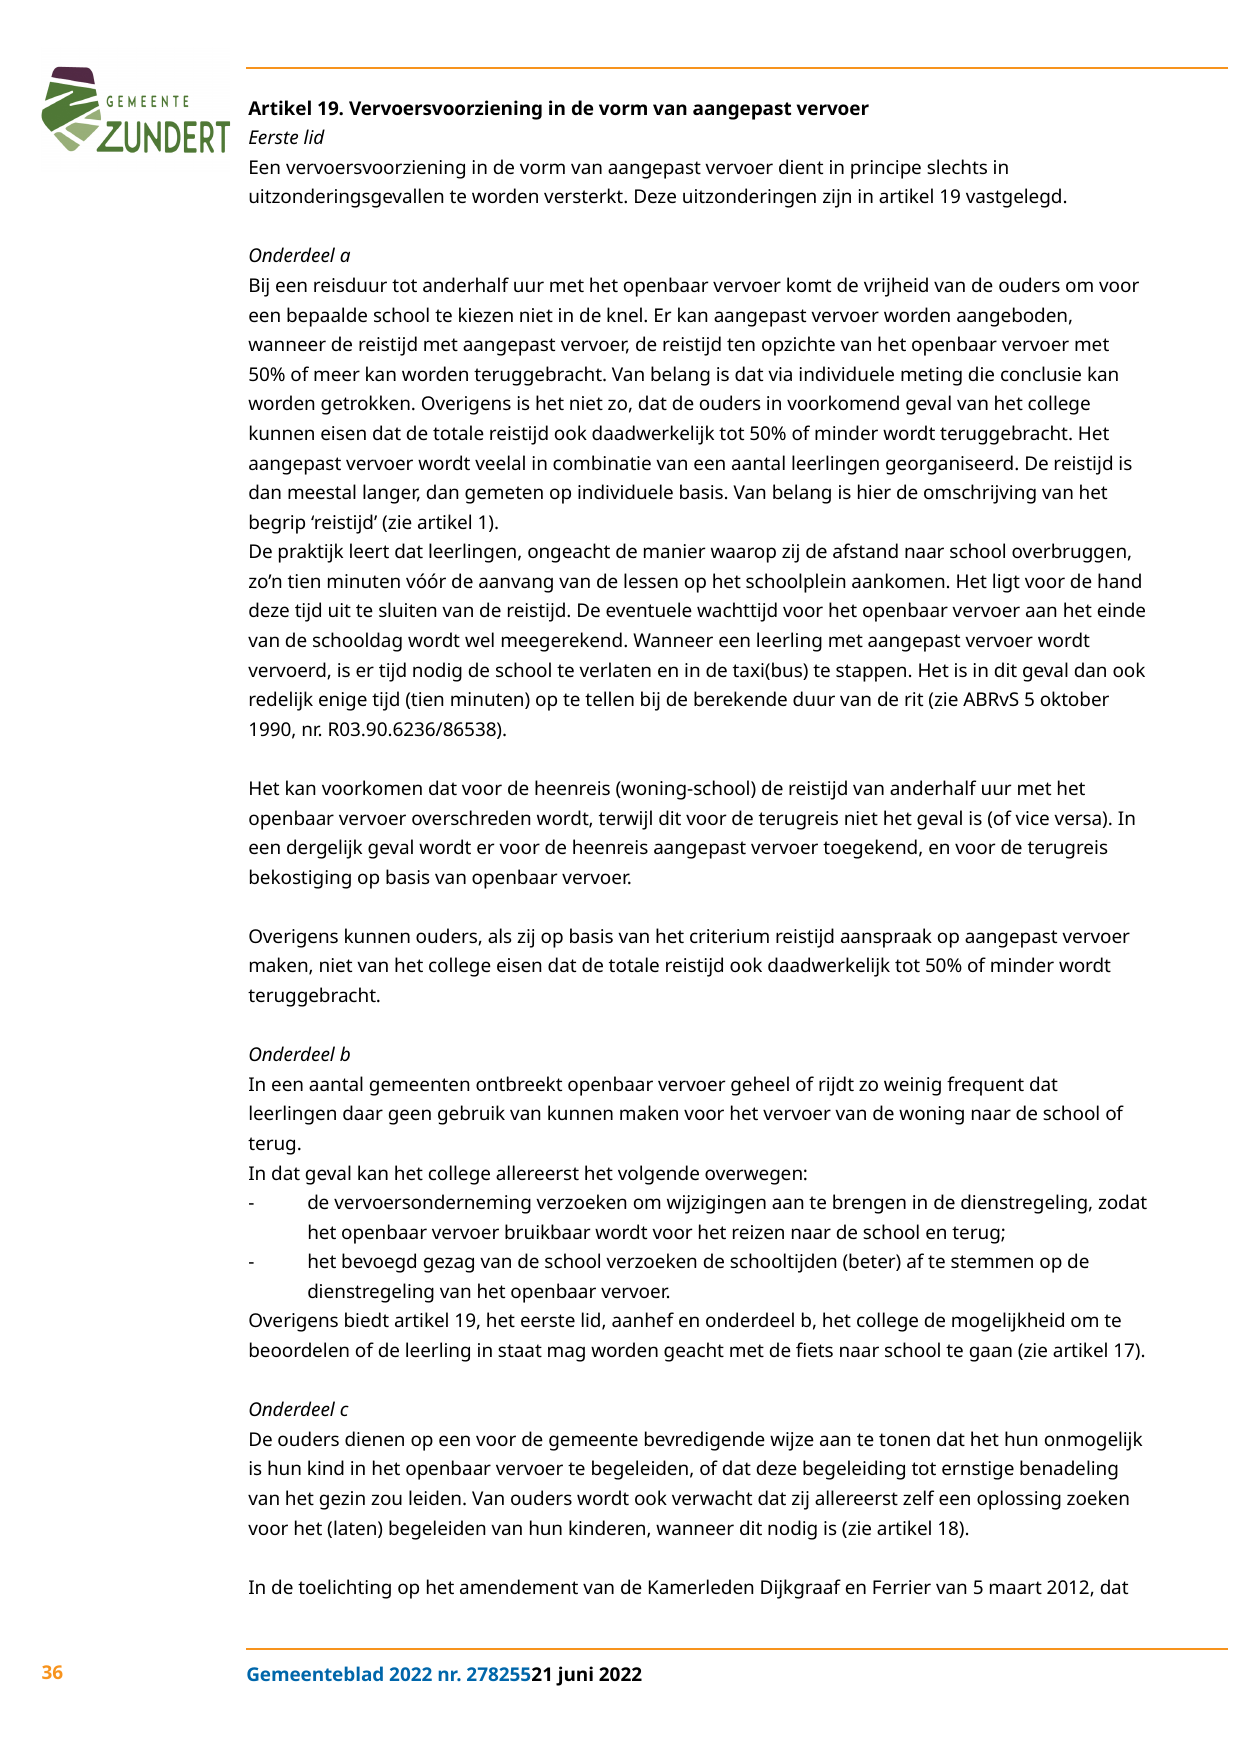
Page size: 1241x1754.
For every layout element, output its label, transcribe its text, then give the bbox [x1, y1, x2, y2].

text In de toelichting op het amendement van de Kamerleden Dijkgraaf en Ferrier van 5 maart 2012, dat [248, 1574, 1152, 1600]
text Overigens kunnen ouders, als zij op basis van het criterium reistijd aanspraak op aangepast vervoer maken, niet van het college eisen dat de totale reistijd ook daadwerkelijk tot 50% of minder wordt teruggebracht. [248, 923, 1152, 1008]
picture [41, 47, 231, 172]
list het bevoegd gezag van de school verzoeken de schooltijden (beter) af te stemmen op de dienstregeling van het openbaar vervoer. [248, 1248, 1152, 1304]
text Onderdeel c [248, 1396, 1152, 1422]
text Onderdeel b [248, 1041, 1152, 1067]
text In een aantal gemeenten ontbreekt openbaar vervoer geheel of rijdt zo weinig frequent dat leerlingen daar geen gebruik van kunnen maken voor het vervoer van de woning naar de school of terug. [248, 1071, 1152, 1156]
text Artikel 19. Vervoersvoorziening in de vorm van aangepast vervoer [248, 95, 1152, 121]
text Een vervoersvoorziening in de vorm van aangepast vervoer dient in principe slechts in uitzonderingsgevallen te worden versterkt. Deze uitzonderingen zijn in artikel 19 vastgelegd. [248, 154, 1152, 209]
list de vervoersonderneming verzoeken om wijzigingen aan te brengen in de dienstregeling, zodat het openbaar vervoer bruikbaar wordt voor het reizen naar de school en terug; [248, 1189, 1152, 1245]
text Het kan voorkomen dat voor de heenreis (woning-school) de reistijd van anderhalf uur met het openbaar vervoer overschreden wordt, terwijl dit voor de terugreis niet het geval is (of vice versa). In een dergelijk geval wordt er voor de heenreis aangepast vervoer toegekend, en voor de terugreis bekostiging op basis van openbaar vervoer. [248, 775, 1152, 890]
text Onderdeel a [248, 243, 1152, 268]
text In dat geval kan het college allereerst het volgende overwegen: [248, 1160, 1152, 1186]
text Overigens biedt artikel 19, het eerste lid, aanhef en onderdeel b, het college de mogelijkheid om te beoordelen of de leerling in staat mag worden geacht met de fiets naar school te gaan (zie artikel 17). [248, 1308, 1152, 1363]
text De praktijk leert dat leerlingen, ongeacht de manier waarop zij de afstand naar school overbruggen, zo’n tien minuten vóór de aanvang van de lessen op het schoolplein aankomen. Het ligt voor de hand deze tijd uit te sluiten van de reistijd. De eventuele wachttijd voor het openbaar vervoer aan het einde van de schooldag wordt wel meegerekend. Wanneer een leerling met aangepast vervoer wordt vervoerd, is er tijd nodig de school te verlaten en in de taxi(bus) te stappen. Het is in dit geval dan ook redelijk enige tijd (tien minuten) op te tellen bij de berekende duur van de rit (zie ABRvS 5 oktober 1990, nr. R03.90.6236/86538). [248, 538, 1152, 742]
text Eerste lid [248, 124, 1152, 150]
text Bij een reisduur tot anderhalf uur met het openbaar vervoer komt de vrijheid van de ouders om voor een bepaalde school te kiezen niet in de knel. Er kan aangepast vervoer worden aangeboden, wanneer de reistijd met aangepast vervoer, de reistijd ten opzichte van het openbaar vervoer met 50% of meer kan worden teruggebracht. Van belang is dat via individuele meting die conclusie kan worden getrokken. Overigens is het niet zo, dat de ouders in voorkomend geval van het college kunnen eisen dat de totale reistijd ook daadwerkelijk tot 50% of minder wordt teruggebracht. Het aangepast vervoer wordt veelal in combinatie van een aantal leerlingen georganiseerd. De reistijd is dan meestal langer, dan gemeten op individuele basis. Van belang is hier de omschrijving van het begrip ‘reistijd’ (zie artikel 1). [248, 272, 1152, 535]
text De ouders dienen op een voor de gemeente bevredigende wijze aan te tonen dat het hun onmogelijk is hun kind in het openbaar vervoer te begeleiden, of dat deze begeleiding tot ernstige benadeling van het gezin zou leiden. Van ouders wordt ook verwacht dat zij allereerst zelf een oplossing zoeken voor het (laten) begeleiden van hun kinderen, wanneer dit nodig is (zie artikel 18). [248, 1426, 1152, 1541]
